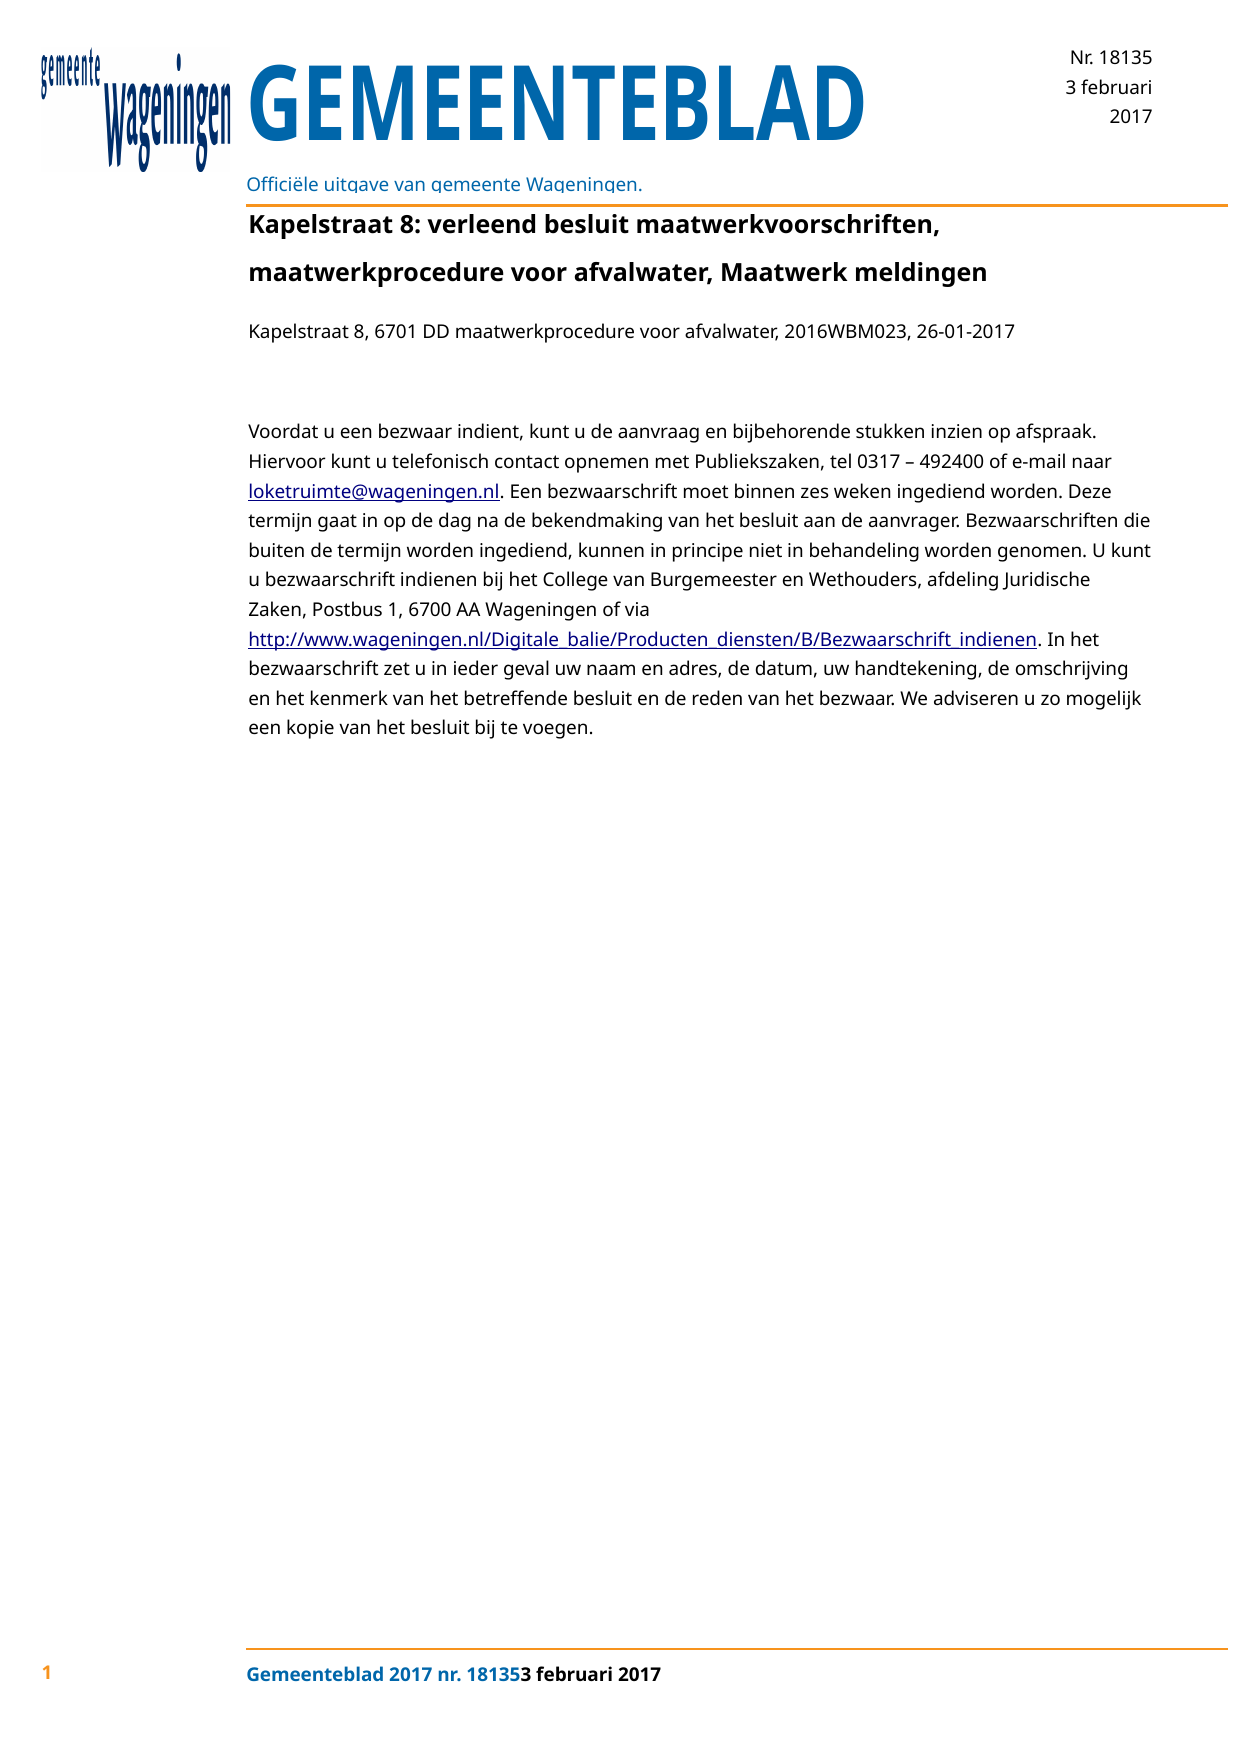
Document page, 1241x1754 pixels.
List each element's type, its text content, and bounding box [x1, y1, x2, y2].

text Kapelstraat 8: verleend besluit maatwerkvoorschriften, maatwerkprocedure voor afvalwater, Maatwerk meldingen [248, 207, 1152, 288]
text Voordat u een bezwaar indient, kunt u de aanvraag en bijbehorende stukken inzien op afspraak. Hiervoor kunt u telefonisch contact opnemen met Publiekszaken, tel 0317 – 492400 of e-mail naar loketruimte@wageningen.nl. Een bezwaarschrift moet binnen zes weken ingediend worden. Deze termijn gaat in op de dag na de bekendmaking van het besluit aan de aanvrager. Bezwaarschriften die buiten de termijn worden ingediend, kunnen in principe niet in behandeling worden genomen. U kunt u bezwaarschrift indienen bij het College van Burgemeester en Wethouders, afdeling Juridische Zaken, Postbus 1, 6700 AA Wageningen of via http://www.wageningen.nl/Digitale_balie/Producten_diensten/B/Bezwaarschrift_indienen. In het bezwaarschrift zet u in ieder geval uw naam en adres, de datum, uw handtekening, de omschrijving en het kenmerk van het betreffende besluit en de reden van het bezwaar. We adviseren u zo mogelijk een kopie van het besluit bij te voegen. [248, 419, 1152, 740]
picture [41, 47, 231, 172]
text Kapelstraat 8, 6701 DD maatwerkprocedure voor afvalwater, 2016WBM023, 26-01-2017 [248, 318, 1152, 344]
